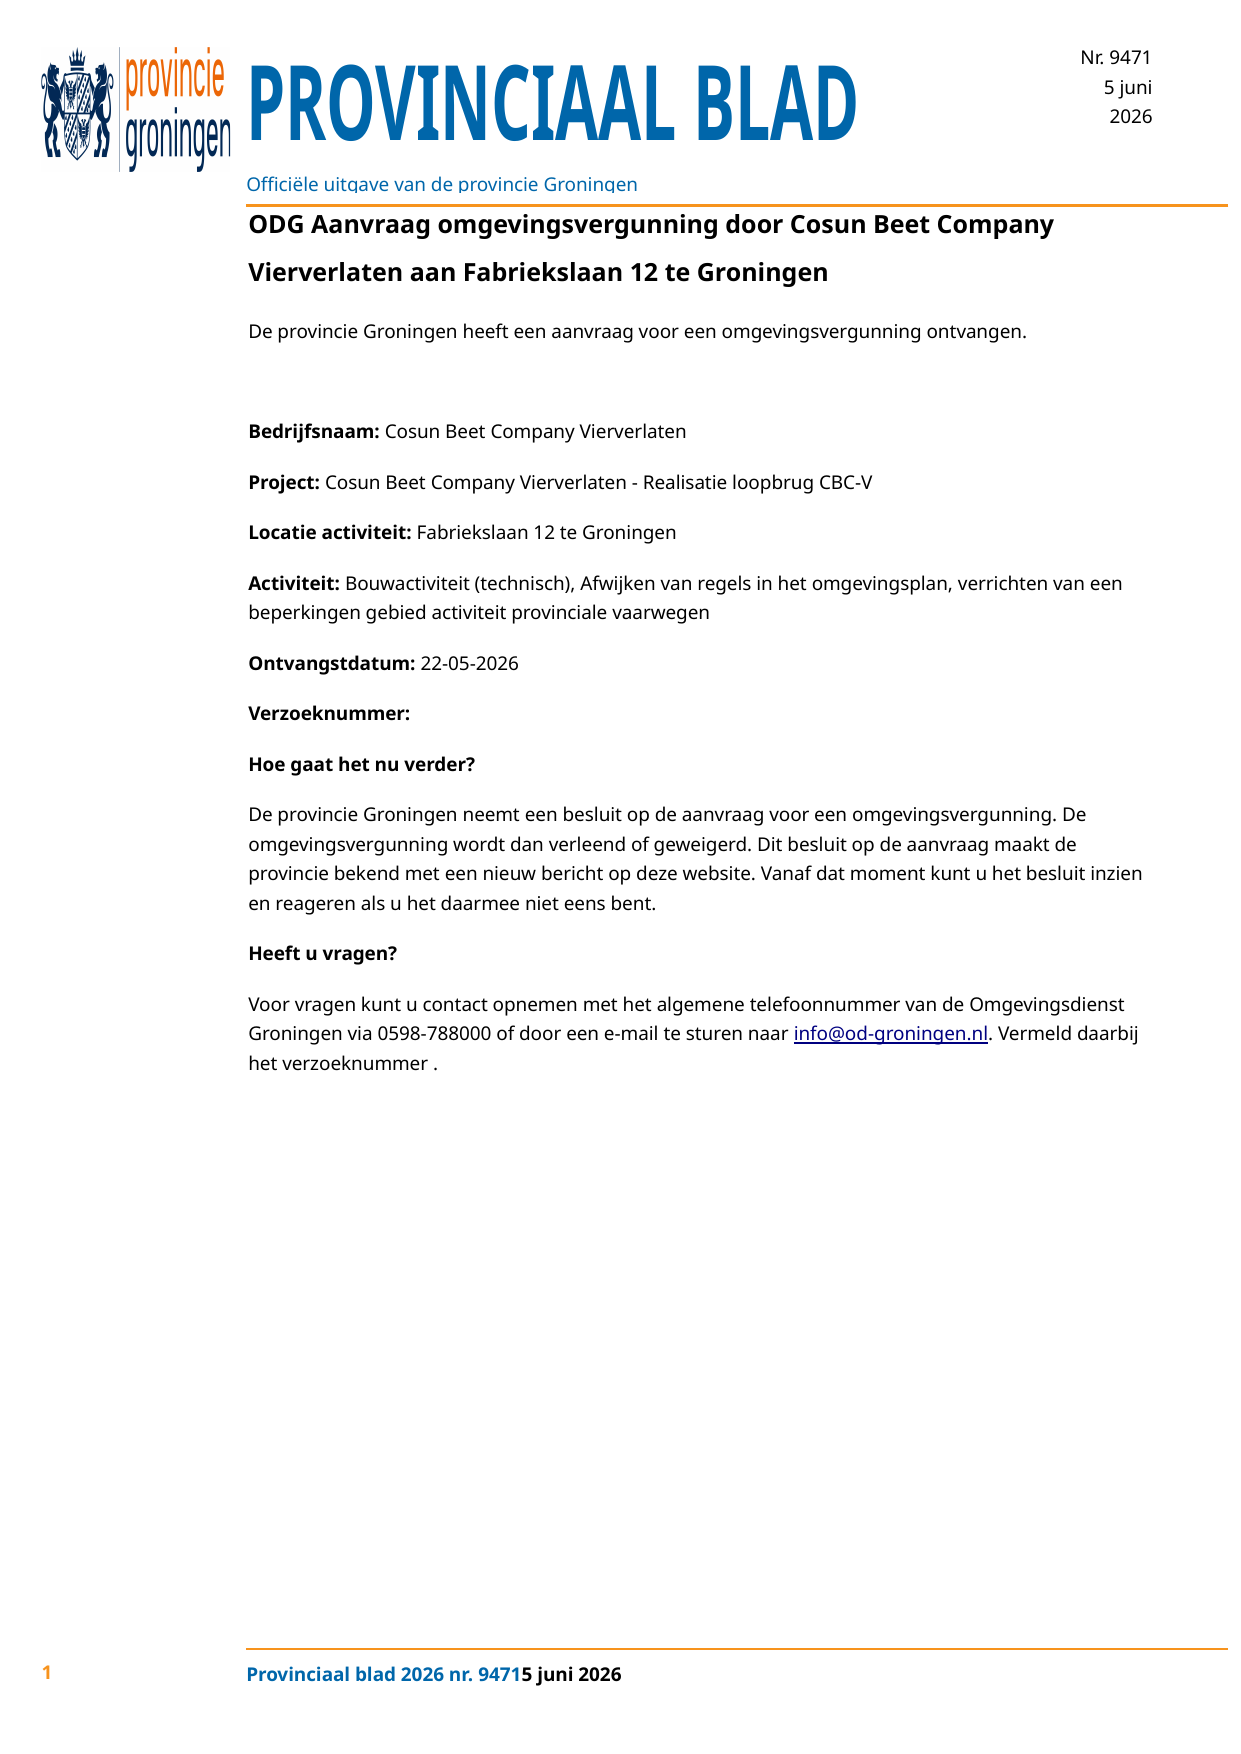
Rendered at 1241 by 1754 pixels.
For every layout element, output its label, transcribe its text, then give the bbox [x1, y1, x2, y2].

text Ontvangstdatum: 22-05-2026 [248, 650, 1152, 676]
picture [41, 47, 231, 172]
text Voor vragen kunt u contact opnemen met het algemene telefoonnummer van de Omgevingsdienst Groningen via 0598-788000 of door een e-mail te sturen naar info@od-groningen.nl. Vermeld daarbij het verzoeknummer . [248, 991, 1152, 1076]
text Verzoeknummer: [248, 700, 1152, 726]
text De provincie Groningen heeft een aanvraag voor een omgevingsvergunning ontvangen. [248, 318, 1152, 344]
text Heeft u vragen? [248, 940, 1152, 966]
text De provincie Groningen neemt een besluit op de aanvraag voor een omgevingsvergunning. De omgevingsvergunning wordt dan verleend of geweigerd. Dit besluit op de aanvraag maakt de provincie bekend met een nieuw bericht op deze website. Vanaf dat moment kunt u het besluit inzien en reageren als u het daarmee niet eens bent. [248, 801, 1152, 916]
text Hoe gaat het nu verder? [248, 751, 1152, 777]
text Project: Cosun Beet Company Vierverlaten - Realisatie loopbrug CBC-V [248, 469, 1152, 495]
text Activiteit: Bouwactiviteit (technisch), Afwijken van regels in het omgevingsplan, verrichten van een beperkingen gebied activiteit provinciale vaarwegen [248, 570, 1152, 625]
text Locatie activiteit: Fabriekslaan 12 te Groningen [248, 519, 1152, 545]
text Bedrijfsnaam: Cosun Beet Company Vierverlaten [248, 419, 1152, 444]
text ODG Aanvraag omgevingsvergunning door Cosun Beet Company Vierverlaten aan Fabriekslaan 12 te Groningen [248, 207, 1152, 288]
